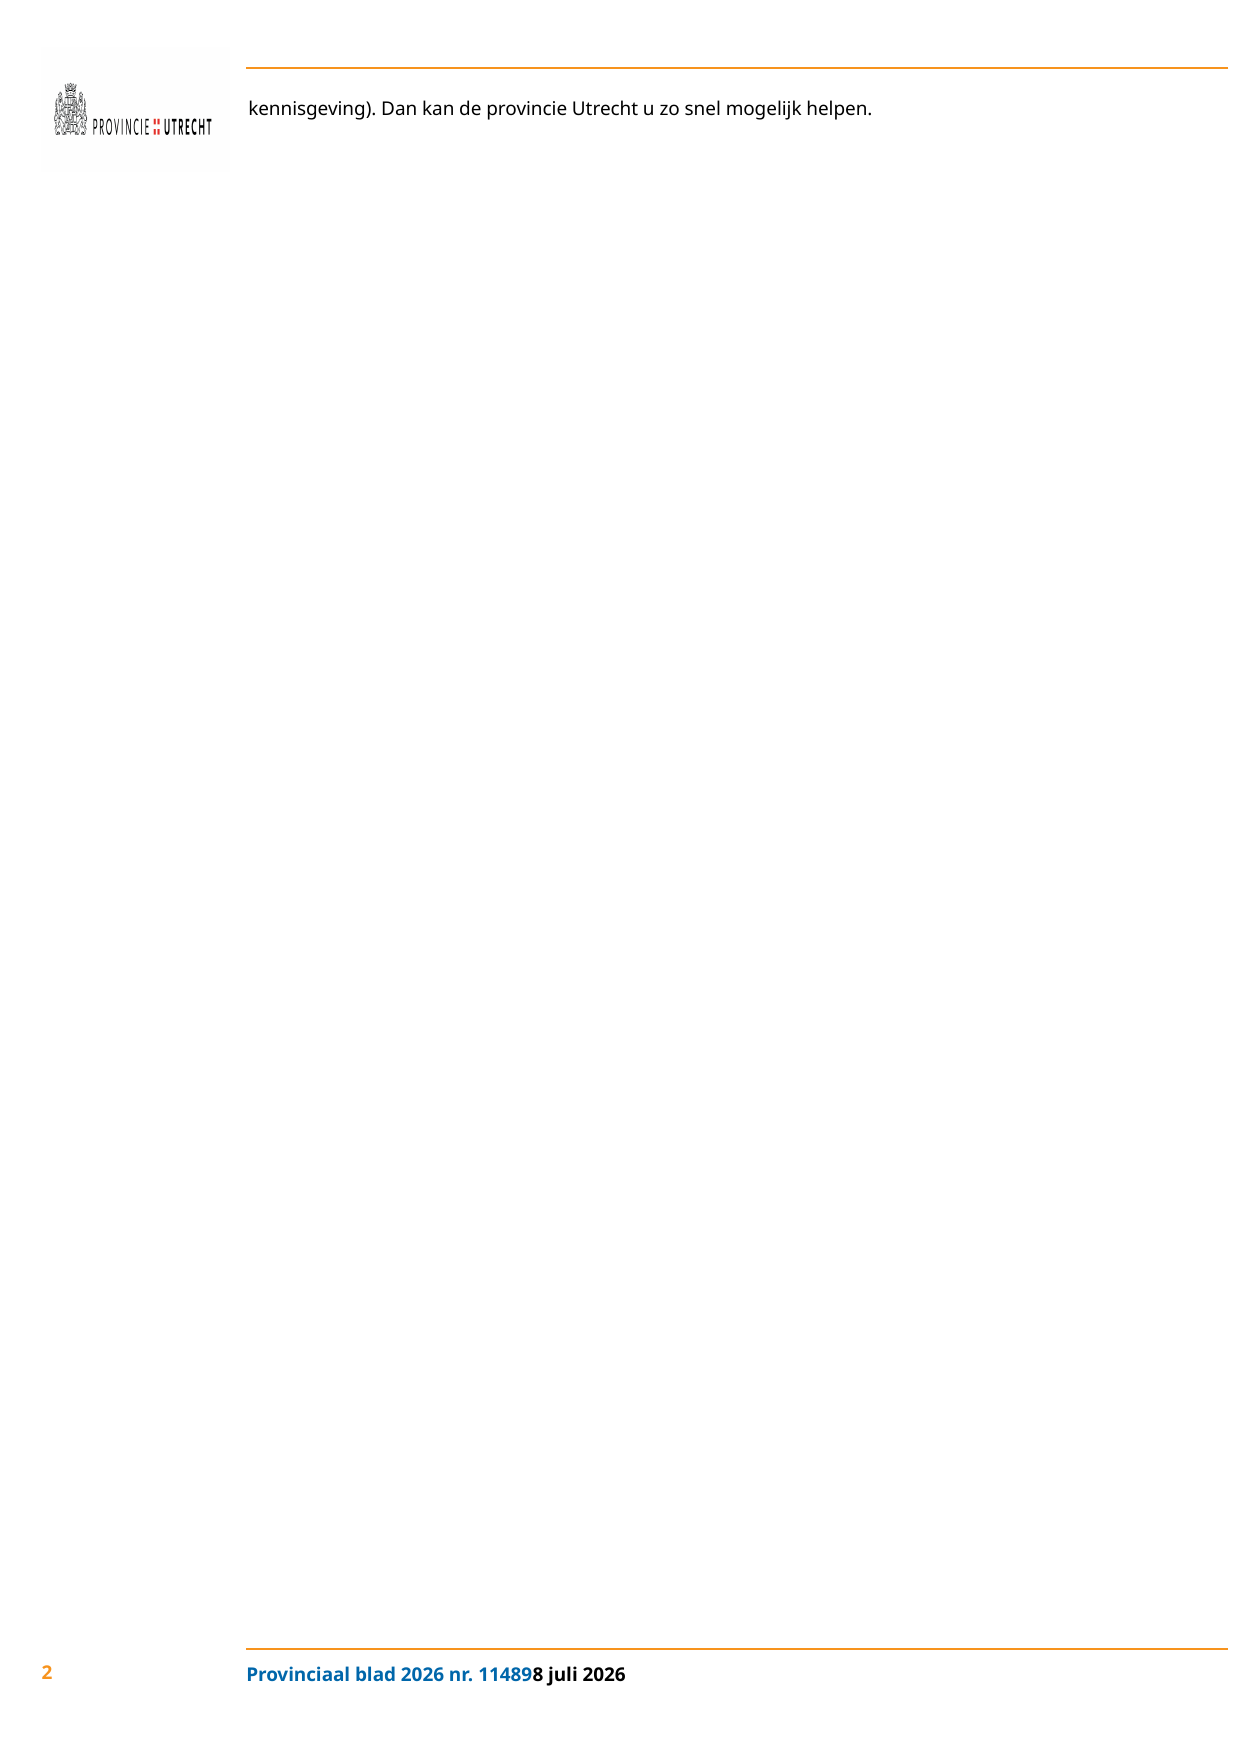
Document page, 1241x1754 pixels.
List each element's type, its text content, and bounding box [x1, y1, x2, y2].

text kennisgeving). Dan kan de provincie Utrecht u zo snel mogelijk helpen. [248, 95, 1152, 121]
picture [41, 47, 231, 172]
